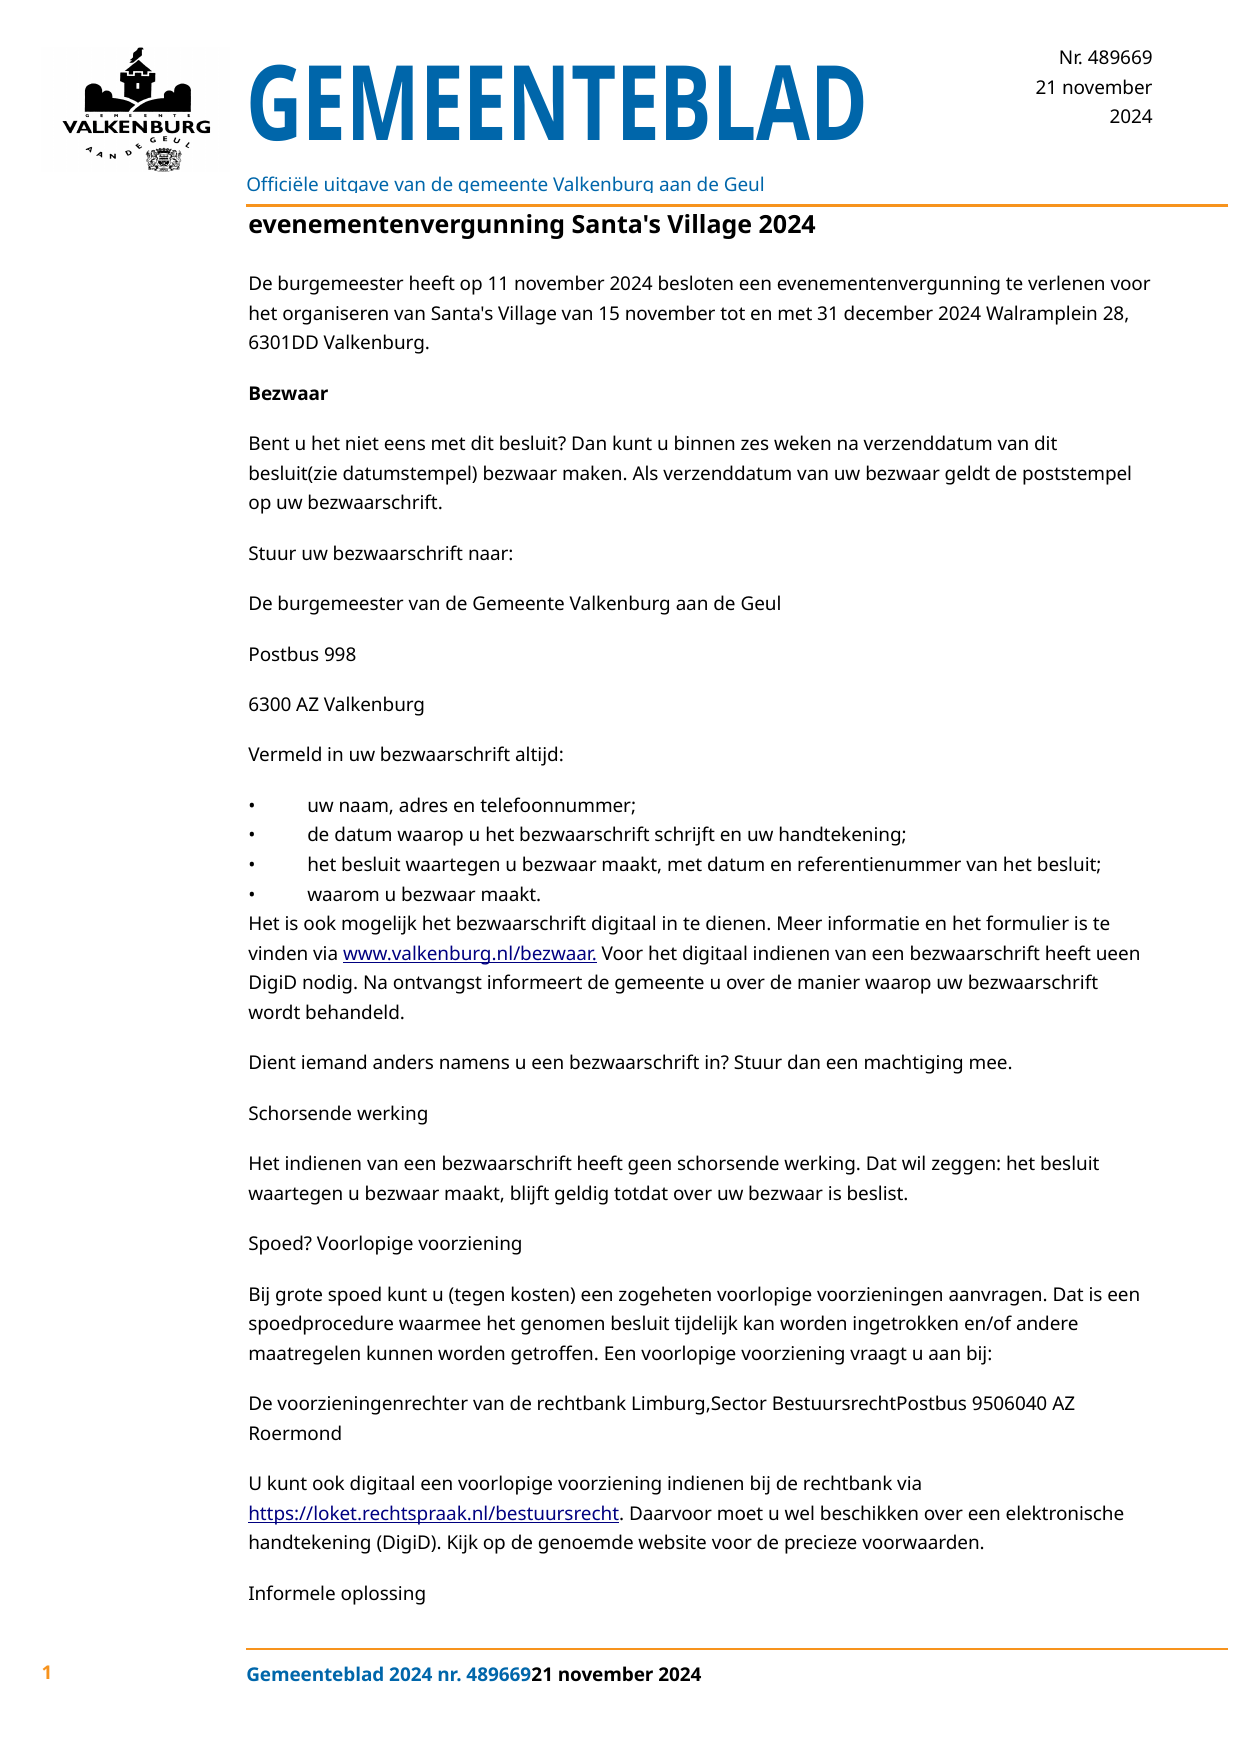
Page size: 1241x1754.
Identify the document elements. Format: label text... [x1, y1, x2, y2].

text Stuur uw bezwaarschrift naar: [248, 540, 1152, 566]
text Postbus 998 [248, 641, 1152, 666]
list uw naam, adres en telefoonnummer; [248, 792, 1152, 818]
text Het indienen van een bezwaarschrift heeft geen schorsende werking. Dat wil zeggen: het besluit waartegen u bezwaar maakt, blijft geldig totdat over uw bezwaar is beslist. [248, 1150, 1152, 1206]
text De voorzieningenrechter van de rechtbank Limburg,Sector BestuursrechtPostbus 9506040 AZ Roermond [248, 1390, 1152, 1446]
text Het is ook mogelijk het bezwaarschrift digitaal in te dienen. Meer informatie en het formulier is te vinden via www.valkenburg.nl/bezwaar. Voor het digitaal indienen van een bezwaarschrift heeft ueen DigiD nodig. Na ontvangst informeert de gemeente u over de manier waarop uw bezwaarschrift wordt behandeld. [248, 910, 1152, 1025]
text evenementenvergunning Santa's Village 2024 [248, 207, 1152, 241]
text Spoed? Voorlopige voorziening [248, 1230, 1152, 1256]
text Dient iemand anders namens u een bezwaarschrift in? Stuur dan een machtiging mee. [248, 1049, 1152, 1075]
text Vermeld in uw bezwaarschrift altijd: [248, 742, 1152, 767]
list het besluit waartegen u bezwaar maakt, met datum en referentienummer van het besluit; [248, 851, 1152, 877]
list de datum waarop u het bezwaarschrift schrijft en uw handtekening; [248, 822, 1152, 847]
text U kunt ook digitaal een voorlopige voorziening indienen bij de rechtbank via https://loket.rechtspraak.nl/bestuursrecht. Daarvoor moet u wel beschikken over een elektronische handtekening (DigiD). Kijk op de genoemde website voor de precieze voorwaarden. [248, 1470, 1152, 1555]
text De burgemeester van de Gemeente Valkenburg aan de Geul [248, 590, 1152, 616]
text Bij grote spoed kunt u (tegen kosten) een zogeheten voorlopige voorzieningen aanvragen. Dat is een spoedprocedure waarmee het genomen besluit tijdelijk kan worden ingetrokken en/of andere maatregelen kunnen worden getroffen. Een voorlopige voorziening vraagt u aan bij: [248, 1281, 1152, 1366]
list waarom u bezwaar maakt. [248, 881, 1152, 906]
text De burgemeester heeft op 11 november 2024 besloten een evenementenvergunning te verlenen voor het organiseren van Santa's Village van 15 november tot en met 31 december 2024 Walramplein 28, 6301DD Valkenburg. [248, 270, 1152, 355]
text Informele oplossing [248, 1580, 1152, 1606]
text 6300 AZ Valkenburg [248, 691, 1152, 717]
text Bezwaar [248, 380, 1152, 406]
text Schorsende werking [248, 1100, 1152, 1126]
text Bent u het niet eens met dit besluit? Dan kunt u binnen zes weken na verzenddatum van dit besluit(zie datumstempel) bezwaar maken. Als verzenddatum van uw bezwaar geldt de poststempel op uw bezwaarschrift. [248, 430, 1152, 515]
picture [41, 47, 231, 172]
